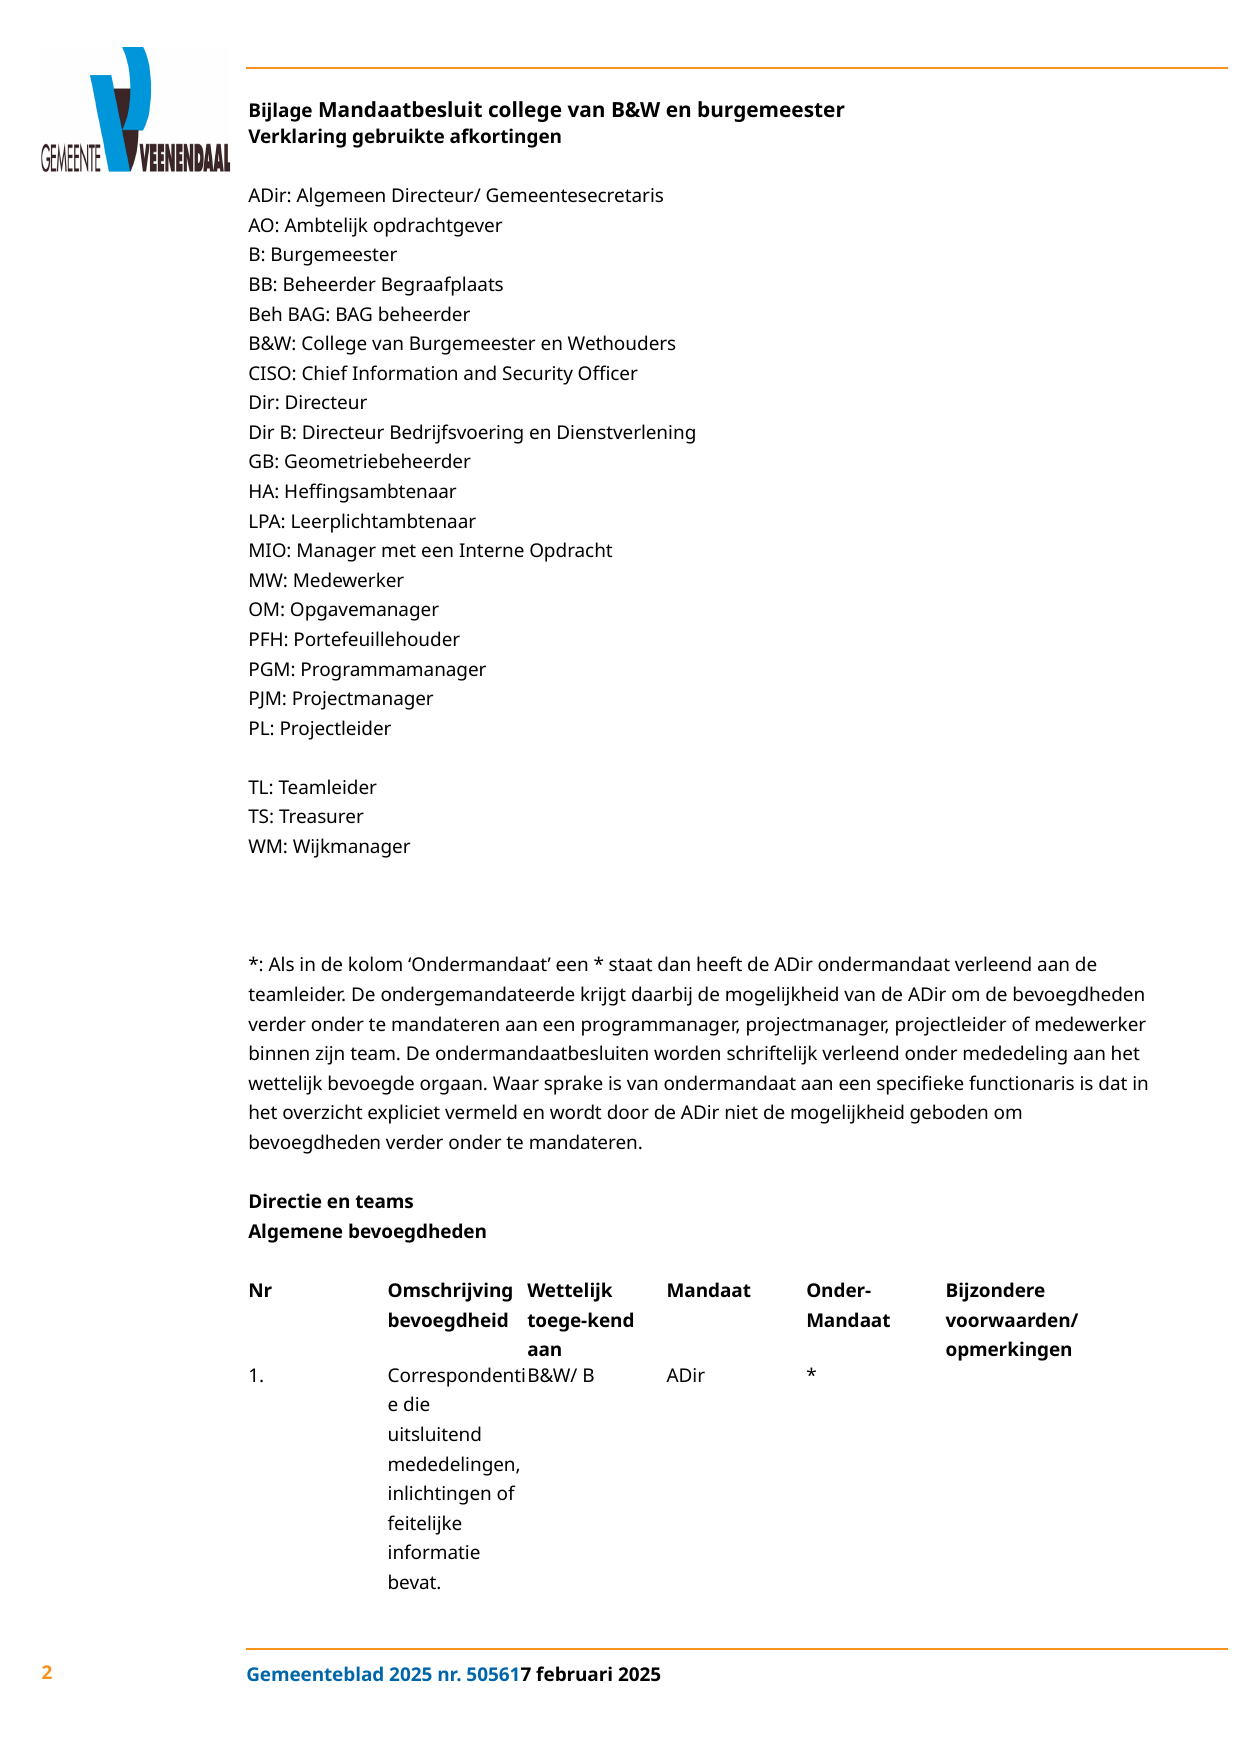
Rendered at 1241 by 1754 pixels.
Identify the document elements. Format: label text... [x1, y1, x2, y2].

text Algemene bevoegdheden [248, 1218, 1152, 1244]
text TL: Teamleider [248, 774, 1152, 800]
text MIO: Manager met een Interne Opdracht [248, 537, 1152, 563]
text Dir: Directeur [248, 389, 1152, 415]
text B&W: College van Burgemeester en Wethouders [248, 330, 1152, 356]
text Beh BAG: BAG beheerder [248, 301, 1152, 327]
text BB: Beheerder Begraafplaats [248, 271, 1152, 297]
text PFH: Portefeuillehouder [248, 626, 1152, 652]
table_header Wettelijk toege-kend aan [527, 1277, 666, 1362]
text HA: Heffingsambtenaar [248, 478, 1152, 504]
picture [123, 47, 231, 172]
text Verklaring gebruikte afkortingen [248, 123, 1152, 149]
text PL: Projectleider [248, 715, 1152, 741]
text B: Burgemeester [248, 242, 1152, 267]
table_cell Correspondentie die uitsluitend mededelingen, inlichtingen of feitelijke informatie bevat. [388, 1362, 527, 1595]
table_cell [248, 1362, 387, 1595]
text Bijlage Mandaatbesluit college van B&W en burgemeester [248, 95, 1152, 123]
text WM: Wijkmanager [248, 833, 1152, 859]
text Directie en teams [248, 1188, 1152, 1214]
text CISO: Chief Information and Security Officer [248, 360, 1152, 386]
text PJM: Projectmanager [248, 685, 1152, 711]
table_cell B&W/ B [527, 1362, 666, 1595]
text *: Als in de kolom ‘Ondermandaat’ een * staat dan heeft de ADir ondermandaat verleend aan de teamleider. De ondergemandateerde krijgt daarbij de mogelijkheid van de ADir om de bevoegdheden verder onder te mandateren aan een programmanager, projectmanager, projectleider of medewerker binnen zijn team. De ondermandaatbesluiten worden schriftelijk verleend onder mededeling aan het wettelijk bevoegde orgaan. Waar sprake is van ondermandaat aan een specifieke functionaris is dat in het overzicht expliciet vermeld en wordt door de ADir niet de mogelijkheid geboden om bevoegdheden verder onder te mandateren. [248, 952, 1152, 1155]
table_cell ADir [666, 1362, 806, 1595]
text ADir: Algemeen Directeur/ Gemeentesecretaris [248, 182, 1152, 208]
picture [41, 47, 130, 172]
text Dir B: Directeur Bedrijfsvoering en Dienstverlening [248, 419, 1152, 445]
table_header Onder- Mandaat [806, 1277, 945, 1362]
table_header Mandaat [666, 1277, 806, 1362]
table_header Nr [248, 1277, 387, 1362]
text AO: Ambtelijk opdrachtgever [248, 212, 1152, 238]
table_header Bijzondere voorwaarden/ opmerkingen [945, 1277, 1152, 1362]
text MW: Medewerker [248, 567, 1152, 593]
text OM: Opgavemanager [248, 597, 1152, 622]
table_header Omschrijving bevoegdheid [388, 1277, 527, 1362]
table_cell [945, 1362, 1152, 1595]
table_cell * [806, 1362, 945, 1595]
text GB: Geometriebeheerder [248, 449, 1152, 474]
text PGM: Programmamanager [248, 656, 1152, 682]
text LPA: Leerplichtambtenaar [248, 508, 1152, 534]
text TS: Treasurer [248, 804, 1152, 829]
